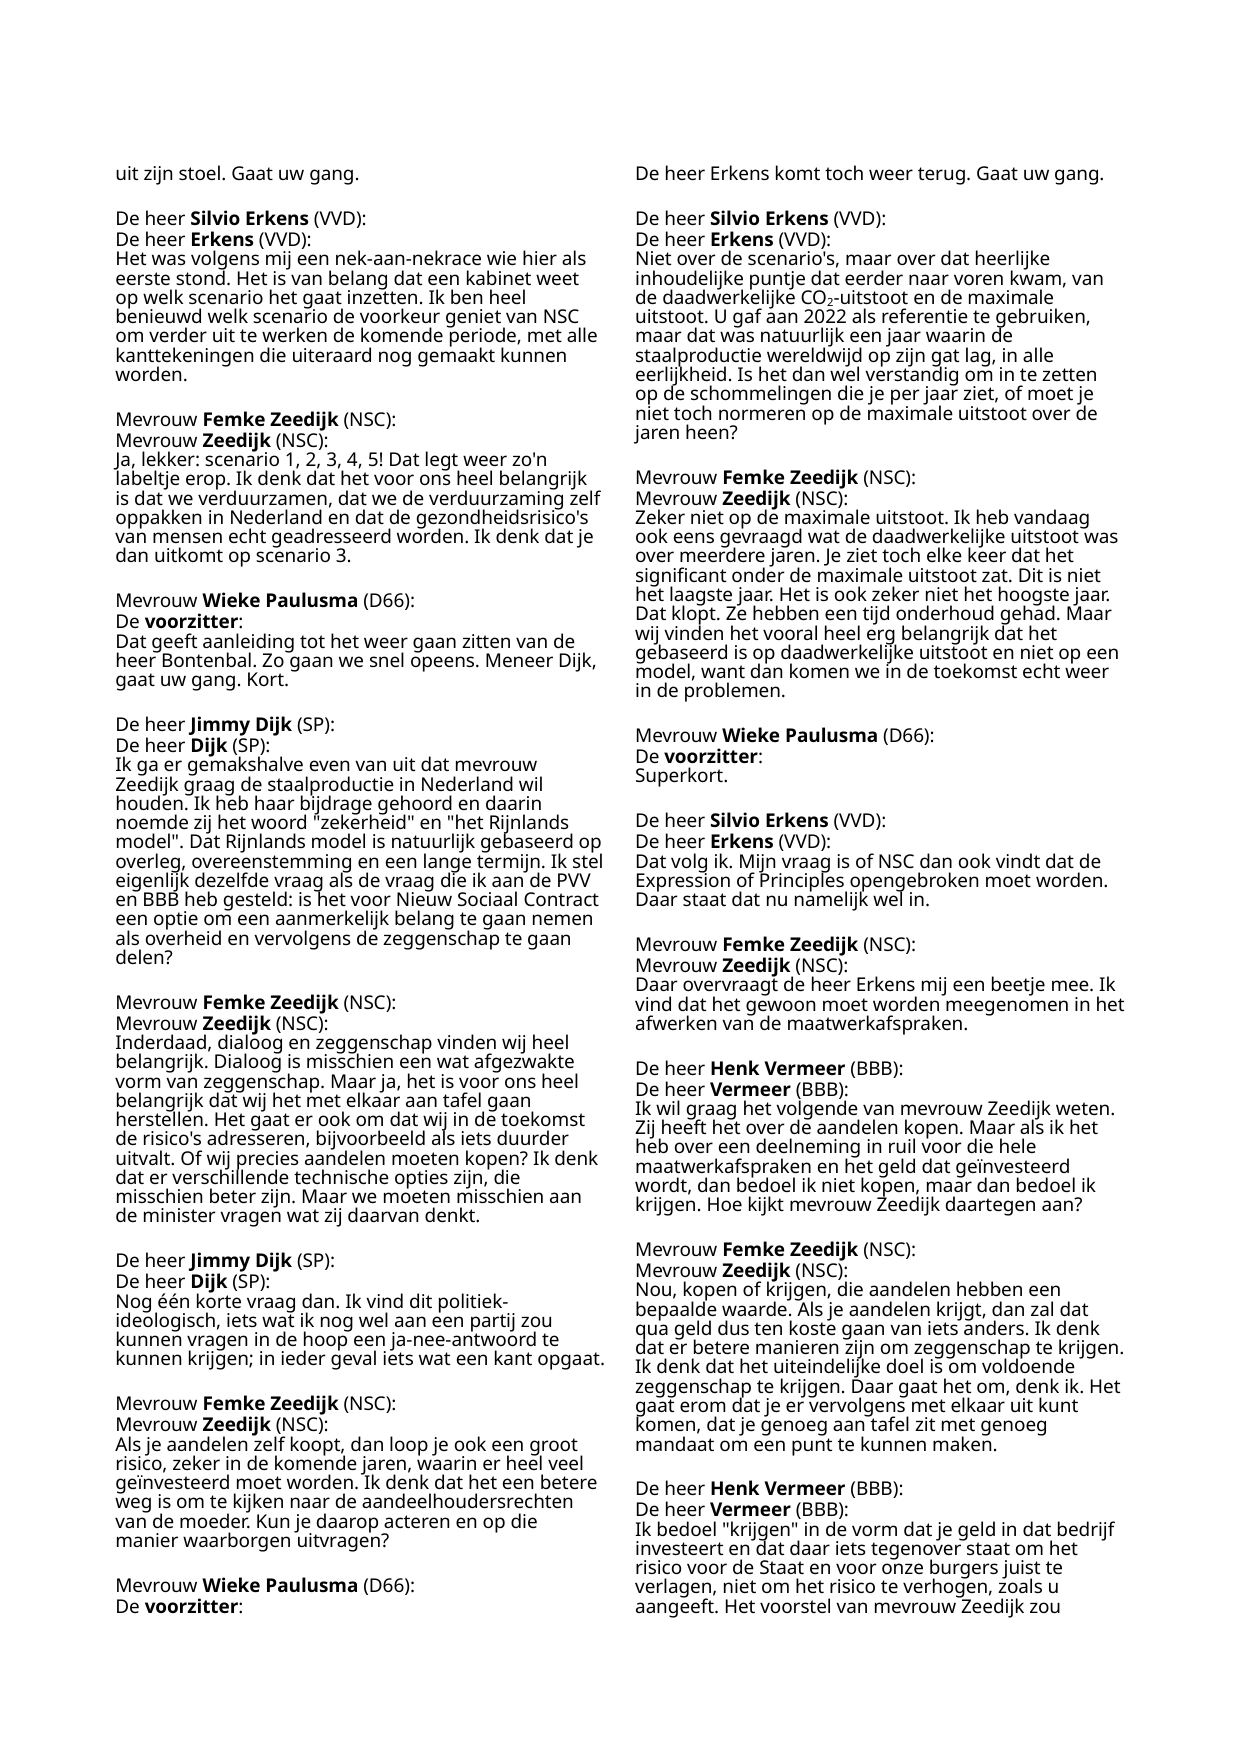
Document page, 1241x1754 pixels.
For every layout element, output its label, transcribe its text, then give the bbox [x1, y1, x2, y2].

text Zeker niet op de maximale uitstoot. Ik heb vandaag ook eens gevraagd wat de daadwerkelijke uitstoot was over meerdere jaren. Je ziet toch elke keer dat het significant onder de maximale uitstoot zat. Dit is niet het laagste jaar. Het is ook zeker niet het hoogste jaar. Dat klopt. Ze hebben een tijd onderhoud gehad. Maar wij vinden het vooral heel erg belangrijk dat het gebaseerd is op daadwerkelijke uitstoot en niet op een model, want dan komen we in de toekomst echt weer in de problemen. [635, 509, 1125, 702]
text Mevrouw Wieke Paulusma (D66): [115, 1572, 605, 1598]
text De heer Silvio Erkens (VVD): [635, 808, 1125, 833]
text Mevrouw Zeedijk (NSC): [115, 1015, 605, 1034]
text De heer Henk Vermeer (BBB): [635, 1476, 1125, 1501]
text Ja, lekker: scenario 1, 2, 3, 4, 5! Dat legt weer zo'n labeltje erop. Ik denk dat het voor ons heel belangrijk is dat we verduurzamen, dat we de verduurzaming zelf oppakken in Nederland en dat de gezondheidsrisico's van mensen echt geadresseerd worden. Ik denk dat je dan uitkomt op scenario 3. [115, 451, 605, 567]
text Mevrouw Zeedijk (NSC): [115, 1416, 605, 1436]
text De heer Vermeer (BBB): [635, 1501, 1125, 1521]
text Mevrouw Femke Zeedijk (NSC): [115, 989, 605, 1015]
text De heer Jimmy Dijk (SP): [115, 1248, 605, 1273]
text Ik bedoel "krijgen" in de vorm dat je geld in dat bedrijf investeert en dat daar iets tegenover staat om het risico voor de Staat en voor onze burgers juist te verlagen, niet om het risico te verhogen, zoals u aangeeft. Het voorstel van mevrouw Zeedijk zou [635, 1521, 1125, 1617]
text De heer Henk Vermeer (BBB): [635, 1055, 1125, 1081]
text De voorzitter: [635, 748, 1125, 767]
text Mevrouw Femke Zeedijk (NSC): [115, 1391, 605, 1416]
text Het was volgens mij een nek-aan-nekrace wie hier als eerste stond. Het is van belang dat een kabinet weet op welk scenario het gaat inzetten. Ik ben heel benieuwd welk scenario de voorkeur geniet van NSC om verder uit te werken de komende periode, met alle kanttekeningen die uiteraard nog gemaakt kunnen worden. [115, 250, 605, 385]
text Mevrouw Femke Zeedijk (NSC): [635, 1236, 1125, 1262]
text Mevrouw Zeedijk (NSC): [635, 957, 1125, 976]
text Nog één korte vraag dan. Ik vind dit politiek-ideologisch, iets wat ik nog wel aan een partij zou kunnen vragen in de hoop een ja-nee-antwoord te kunnen krijgen; in ieder geval iets wat een kant opgaat. [115, 1293, 605, 1370]
text De heer Silvio Erkens (VVD): [115, 205, 605, 231]
text Ik wil graag het volgende van mevrouw Zeedijk weten. Zij heeft het over de aandelen kopen. Maar als ik het heb over een deelneming in ruil voor die hele maatwerkafspraken en het geld dat geïnvesteerd wordt, dan bedoel ik niet kopen, maar dan bedoel ik krijgen. Hoe kijkt mevrouw Zeedijk daartegen aan? [635, 1100, 1125, 1216]
text Mevrouw Femke Zeedijk (NSC): [635, 464, 1125, 490]
text Daar overvraagt de heer Erkens mij een beetje mee. Ik vind dat het gewoon moet worden meegenomen in het afwerken van de maatwerkafspraken. [635, 976, 1125, 1034]
text De heer Erkens komt toch weer terug. Gaat uw gang. [635, 165, 1125, 184]
text uit zijn stoel. Gaat uw gang. [115, 165, 605, 184]
text Mevrouw Zeedijk (NSC): [635, 1262, 1125, 1281]
text De heer Silvio Erkens (VVD): [635, 205, 1125, 231]
text Inderdaad, dialoog en zeggenschap vinden wij heel belangrijk. Dialoog is misschien een wat afgezwakte vorm van zeggenschap. Maar ja, het is voor ons heel belangrijk dat wij het met elkaar aan tafel gaan herstellen. Het gaat er ook om dat wij in de toekomst de risico's adresseren, bijvoorbeeld als iets duurder uitvalt. Of wij precies aandelen moeten kopen? Ik denk dat er verschillende technische opties zijn, die misschien beter zijn. Maar we moeten misschien aan de minister vragen wat zij daarvan denkt. [115, 1034, 605, 1227]
text Als je aandelen zelf koopt, dan loop je ook een groot risico, zeker in de komende jaren, waarin er heel veel geïnvesteerd moet worden. Ik denk dat het een betere weg is om te kijken naar de aandeelhoudersrechten van de moeder. Kun je daarop acteren en op die manier waarborgen uitvragen? [115, 1436, 605, 1551]
text De voorzitter: [115, 1598, 605, 1617]
text De heer Erkens (VVD): [635, 833, 1125, 853]
text De heer Erkens (VVD): [115, 231, 605, 250]
text Dat volg ik. Mijn vraag is of NSC dan ook vindt dat de Expression of Principles opengebroken moet worden. Daar staat dat nu namelijk wel in. [635, 853, 1125, 910]
text Ik ga er gemakshalve even van uit dat mevrouw Zeedijk graag de staalproductie in Nederland wil houden. Ik heb haar bijdrage gehoord en daarin noemde zij het woord "zekerheid" en "het Rijnlands model". Dat Rijnlands model is natuurlijk gebaseerd op overleg, overeenstemming en een lange termijn. Ik stel eigenlijk dezelfde vraag als de vraag die ik aan de PVV en BBB heb gesteld: is het voor Nieuw Sociaal Contract een optie om een aanmerkelijk belang te gaan nemen als overheid en vervolgens de zeggenschap te gaan delen? [115, 756, 605, 968]
text De heer Vermeer (BBB): [635, 1081, 1125, 1100]
text De heer Dijk (SP): [115, 1273, 605, 1293]
text Dat geeft aanleiding tot het weer gaan zitten van de heer Bontenbal. Zo gaan we snel opeens. Meneer Dijk, gaat uw gang. Kort. [115, 633, 605, 690]
text Superkort. [635, 767, 1125, 787]
text Mevrouw Femke Zeedijk (NSC): [115, 406, 605, 432]
text Nou, kopen of krijgen, die aandelen hebben een bepaalde waarde. Als je aandelen krijgt, dan zal dat qua geld dus ten koste gaan van iets anders. Ik denk dat er betere manieren zijn om zeggenschap te krijgen. Ik denk dat het uiteindelijke doel is om voldoende zeggenschap te krijgen. Daar gaat het om, denk ik. Het gaat erom dat je er vervolgens met elkaar uit kunt komen, dat je genoeg aan tafel zit met genoeg mandaat om een punt te kunnen maken. [635, 1281, 1125, 1455]
text Niet over de scenario's, maar over dat heerlijke inhoudelijke puntje dat eerder naar voren kwam, van de daadwerkelijke CO2-uitstoot en de maximale uitstoot. U gaf aan 2022 als referentie te gebruiken, maar dat was natuurlijk een jaar waarin de staalproductie wereldwijd op zijn gat lag, in alle eerlijkheid. Is het dan wel verstandig om in te zetten op de schommelingen die je per jaar ziet, of moet je niet toch normeren op de maximale uitstoot over de jaren heen? [635, 250, 1125, 443]
text Mevrouw Wieke Paulusma (D66): [635, 722, 1125, 748]
text Mevrouw Zeedijk (NSC): [115, 432, 605, 451]
text De heer Jimmy Dijk (SP): [115, 711, 605, 737]
text De heer Dijk (SP): [115, 737, 605, 756]
text Mevrouw Femke Zeedijk (NSC): [635, 931, 1125, 957]
text De voorzitter: [115, 613, 605, 633]
text Mevrouw Wieke Paulusma (D66): [115, 588, 605, 613]
text Mevrouw Zeedijk (NSC): [635, 490, 1125, 509]
text De heer Erkens (VVD): [635, 231, 1125, 250]
